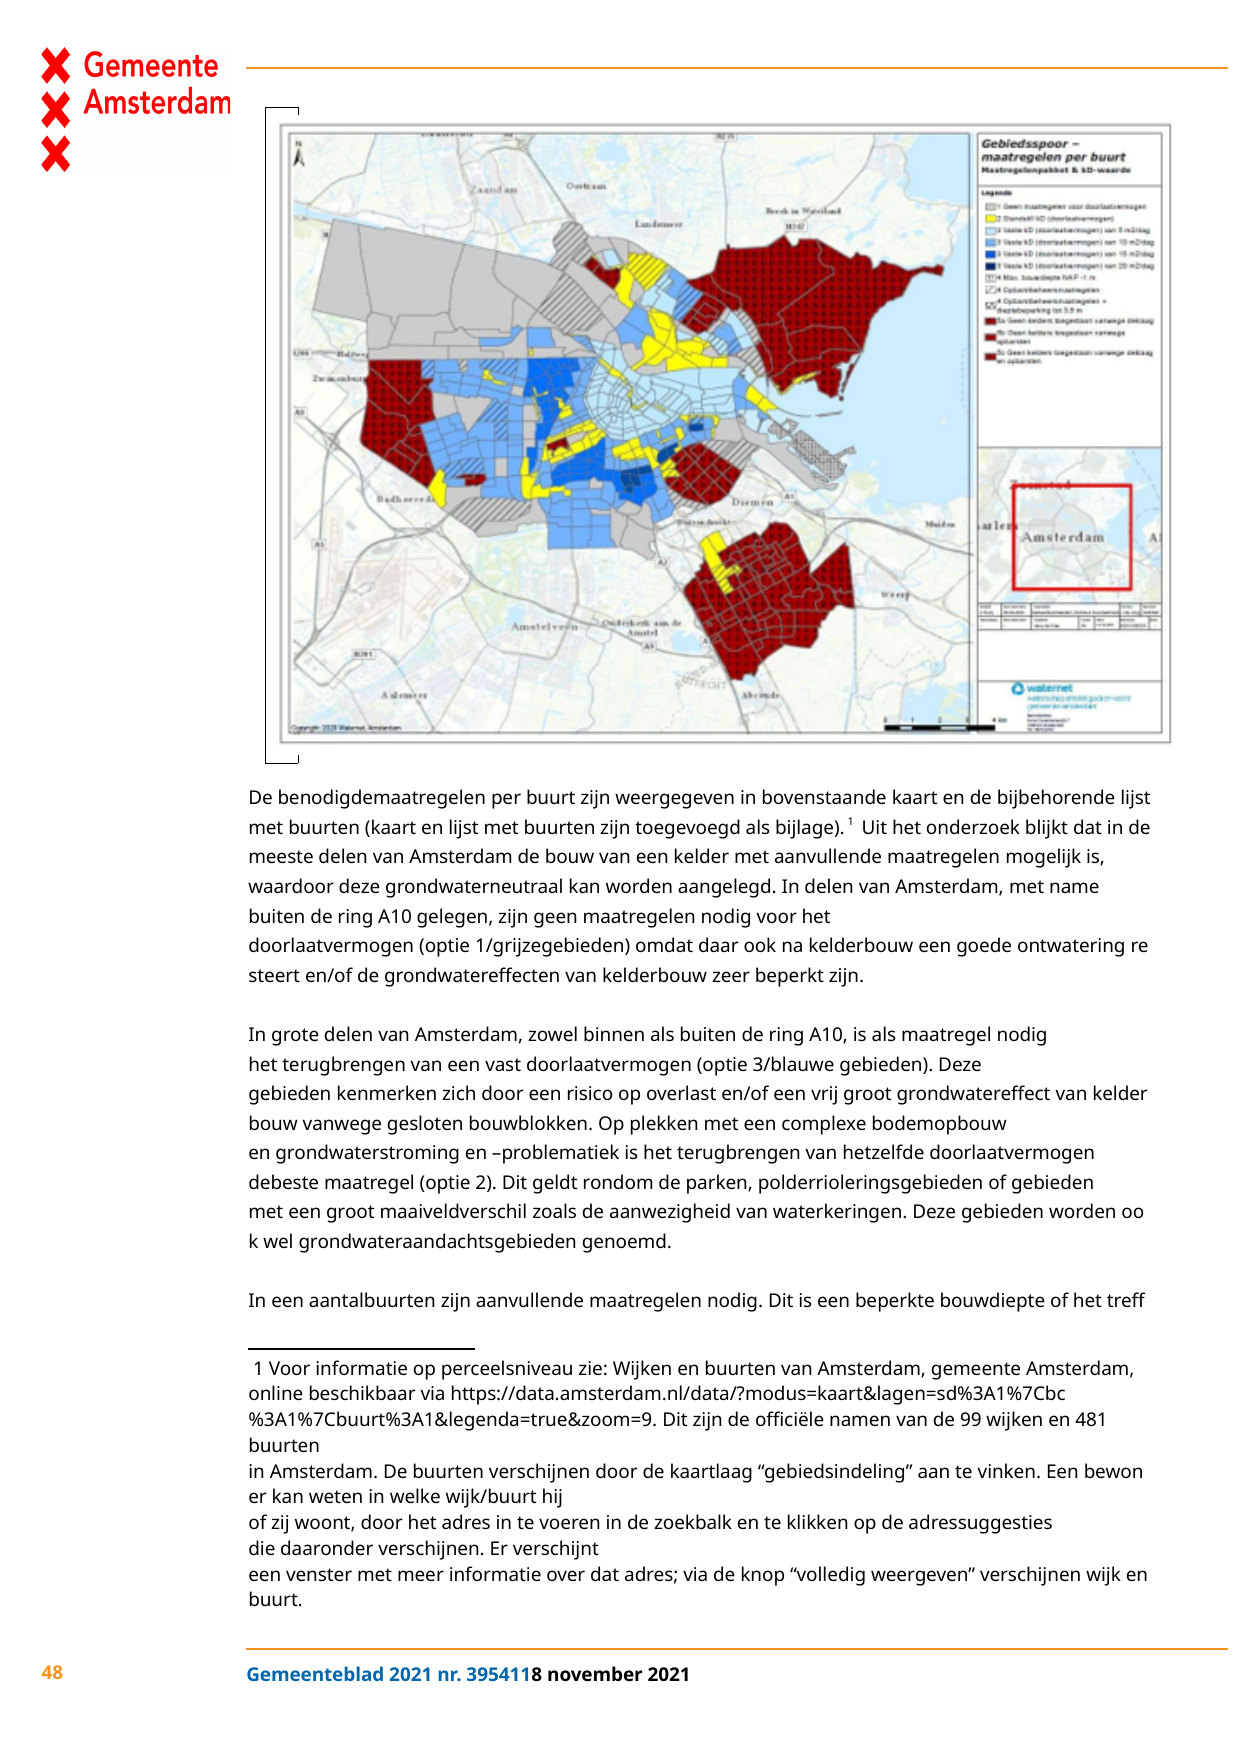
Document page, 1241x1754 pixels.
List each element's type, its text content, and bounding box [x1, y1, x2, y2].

text De benodigdemaatregelen per buurt zijn weergegeven in bovenstaande kaart en de bijbehorende lijst met buurten (kaart en lijst met buurten zijn toegevoegd als bijlage). Uit het onderzoek blijkt dat in de meeste delen van Amsterdam de bouw van een kelder met aanvullende maatregelen mogelijk is, waardoor deze grondwaterneutraal kan worden aangelegd. In delen van Amsterdam, met name buiten de ring A10 gelegen, zijn geen maatregelen nodig voor het doorlaatvermogen (optie 1/grijzegebieden) omdat daar ook na kelderbouw een goede ontwatering resteert en/of de grondwatereffecten van kelderbouw zeer beperkt zijn. [248, 784, 1152, 988]
picture [273, 115, 1178, 755]
text In grote delen van Amsterdam, zowel binnen als buiten de ring A10, is als maatregel nodig het terugbrengen van een vast doorlaatvermogen (optie 3/blauwe gebieden). Deze gebieden kenmerken zich door een risico op overlast en/of een vrij groot grondwatereffect van kelderbouw vanwege gesloten bouwblokken. Op plekken met een complexe bodemopbouw en grondwaterstroming en –problematiek is het terugbrengen van hetzelfde doorlaatvermogen debeste maatregel (optie 2). Dit geldt rondom de parken, polderrioleringsgebieden of gebieden met een groot maaiveldverschil zoals de aanwezigheid van waterkeringen. Deze gebieden worden ook wel grondwateraandachtsgebieden genoemd. [248, 1021, 1152, 1254]
text of zij woont, door het adres in te voeren in de zoekbalk en te klikken op de adressuggesties die daaronder verschijnen. Er verschijnt een venster met meer informatie over dat adres; via de knop “volledig weergeven” verschijnen wijk en buurt. [248, 1509, 1152, 1612]
picture [41, 47, 231, 172]
text Voor informatie op perceelsniveau zie: Wijken en buurten van Amsterdam, gemeente Amsterdam, online beschikbaar via https://data.amsterdam.nl/data/?modus=kaart&lagen=sd%3A1%7Cbc%3A1%7Cbuurt%3A1&legenda=true&zoom=9. Dit zijn de officiële namen van de 99 wijken en 481 buurten in Amsterdam. De buurten verschijnen door de kaartlaag “gebiedsindeling” aan te vinken. Een bewoner kan weten in welke wijk/buurt hij [248, 1355, 1152, 1509]
text In een aantalbuurten zijn aanvullende maatregelen nodig. Dit is een beperkte bouwdiepte of het treff [248, 1287, 1152, 1313]
